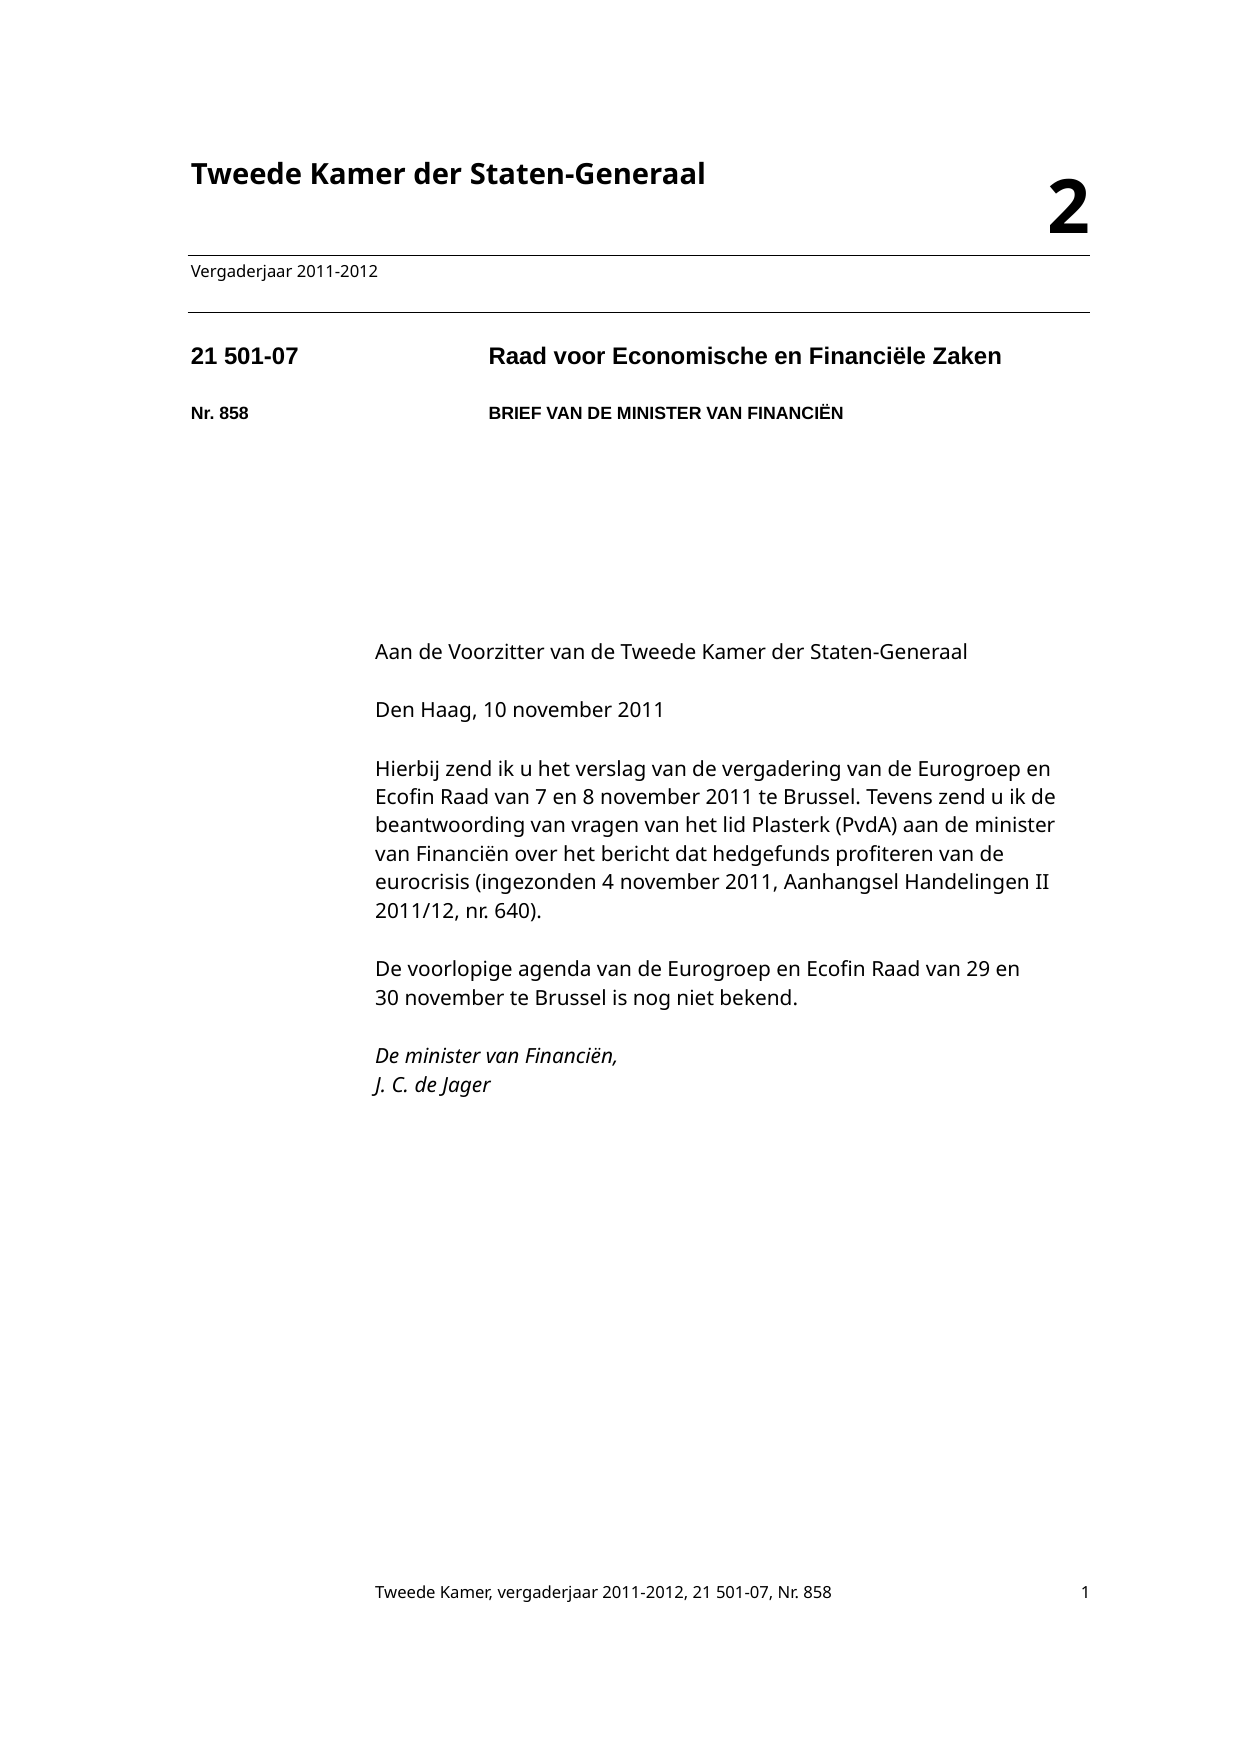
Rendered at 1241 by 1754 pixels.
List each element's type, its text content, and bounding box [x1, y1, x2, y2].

table_cell 21 501-07 [188, 339, 485, 399]
table_header Tweede Kamer der Staten-Generaal [188, 150, 909, 255]
table_cell [485, 313, 1090, 339]
table_cell Nr. 858 [188, 399, 485, 518]
table_header 2 [910, 150, 1090, 255]
table_cell [188, 313, 485, 339]
text Aan de Voorzitter van de Tweede Kamer der Staten-Generaal [375, 637, 1090, 665]
table_cell BRIEF VAN DE MINISTER VAN FINANCIËN [485, 399, 1090, 518]
table_cell Vergaderjaar 2011-2012 [188, 256, 485, 312]
text De voorlopige agenda van de Eurogroep en Ecofin Raad van 29 en 30 november te Brussel is nog niet bekend. [375, 954, 1090, 1011]
table_cell Raad voor Economische en Financiële Zaken [485, 339, 1090, 399]
text J. C. de Jager [375, 1070, 1090, 1098]
text Hierbij zend ik u het verslag van de vergadering van de Eurogroep en Ecofin Raad van 7 en 8 november 2011 te Brussel. Tevens zend u ik de beantwoording van vragen van het lid Plasterk (PvdA) aan de minister van Financiën over het bericht dat hedgefunds profiteren van de eurocrisis (ingezonden 4 november 2011, Aanhangsel Handelingen II 2011/12, nr. 640). [375, 754, 1090, 924]
table_cell [485, 256, 1090, 312]
text De minister van Financiën, [375, 1041, 1090, 1070]
text Den Haag, 10 november 2011 [375, 695, 1090, 724]
